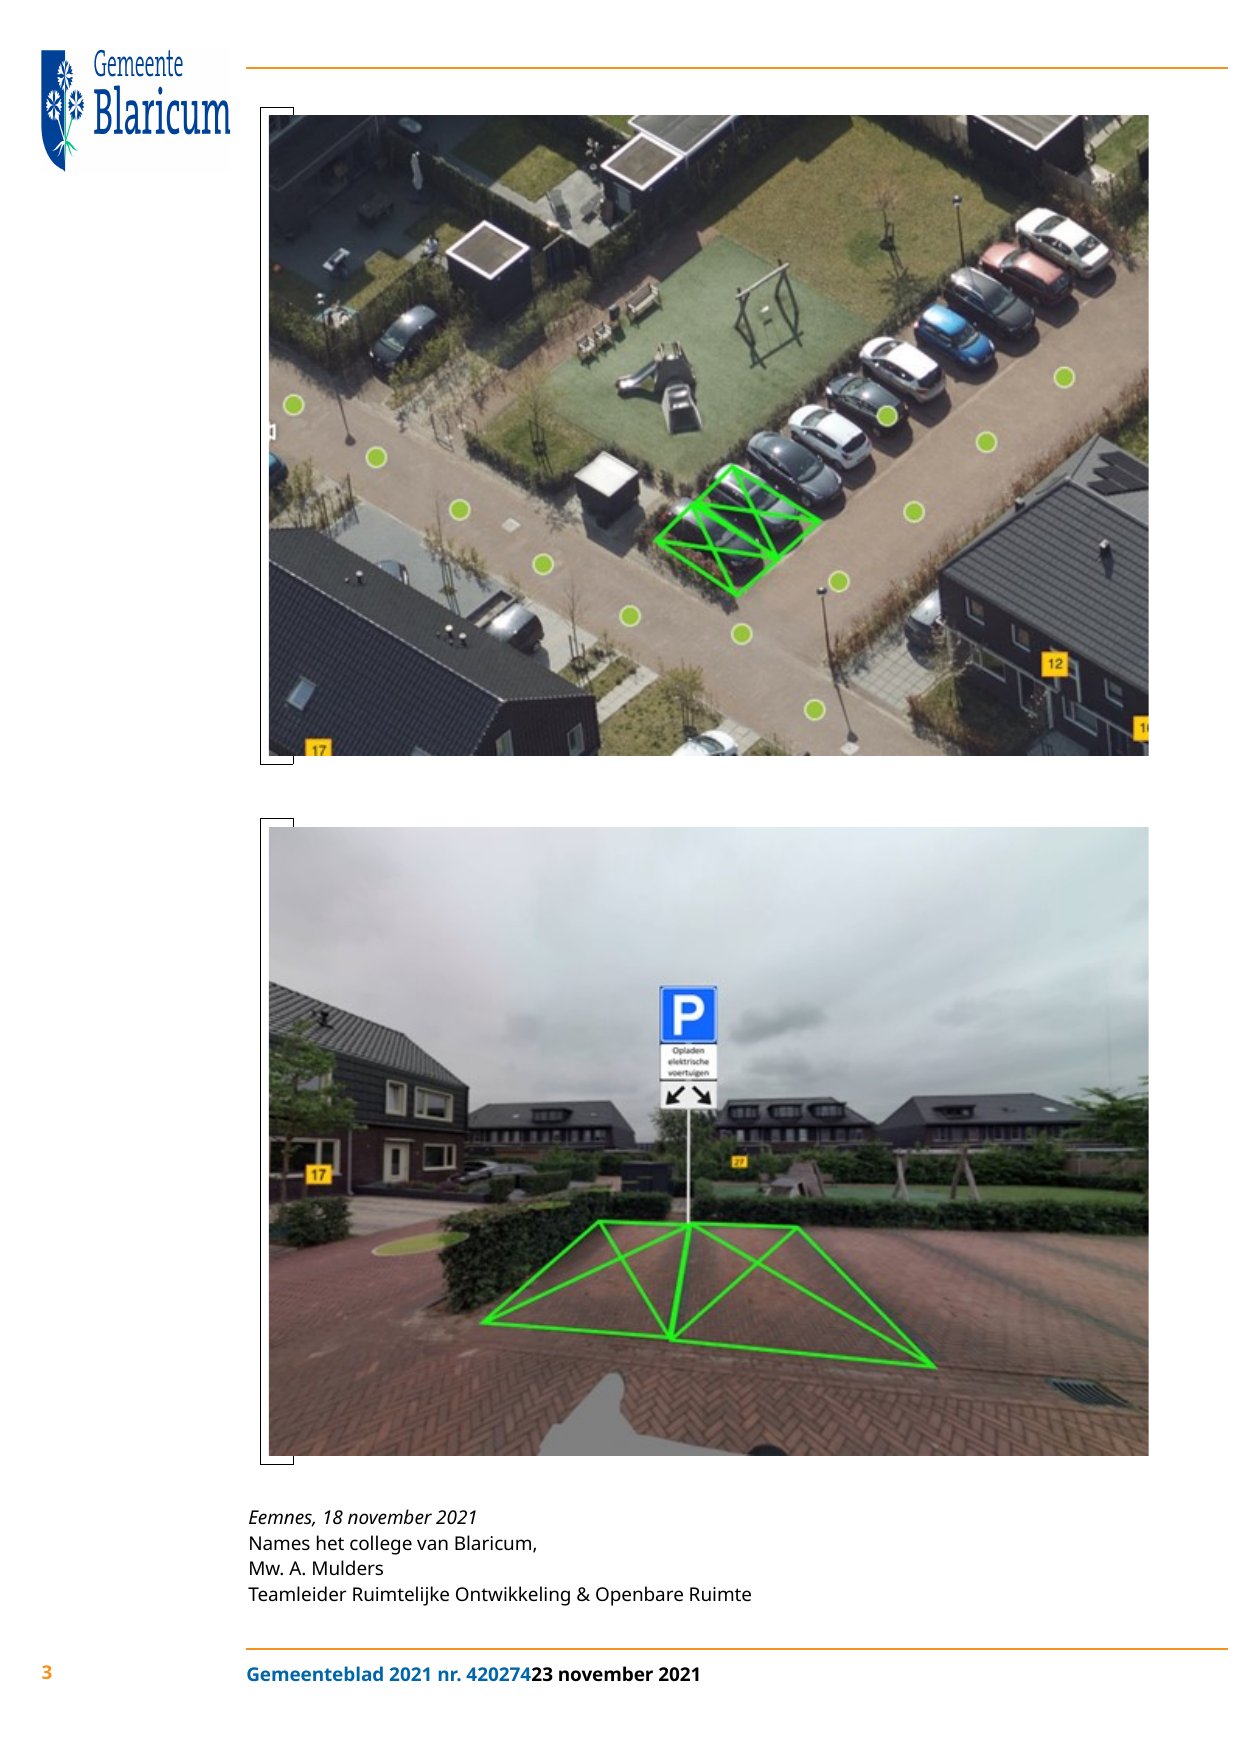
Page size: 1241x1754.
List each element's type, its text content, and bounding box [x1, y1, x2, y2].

picture [41, 47, 231, 172]
text Teamleider Ruimtelijke Ontwikkeling & Openbare Ruimte [248, 1581, 1152, 1607]
text Mw. A. Mulders [248, 1556, 1152, 1581]
picture [268, 115, 1149, 756]
text Names het college van Blaricum, [248, 1530, 1152, 1556]
text Eemnes, 18 november 2021 [248, 1504, 1152, 1530]
picture [268, 827, 1149, 1456]
